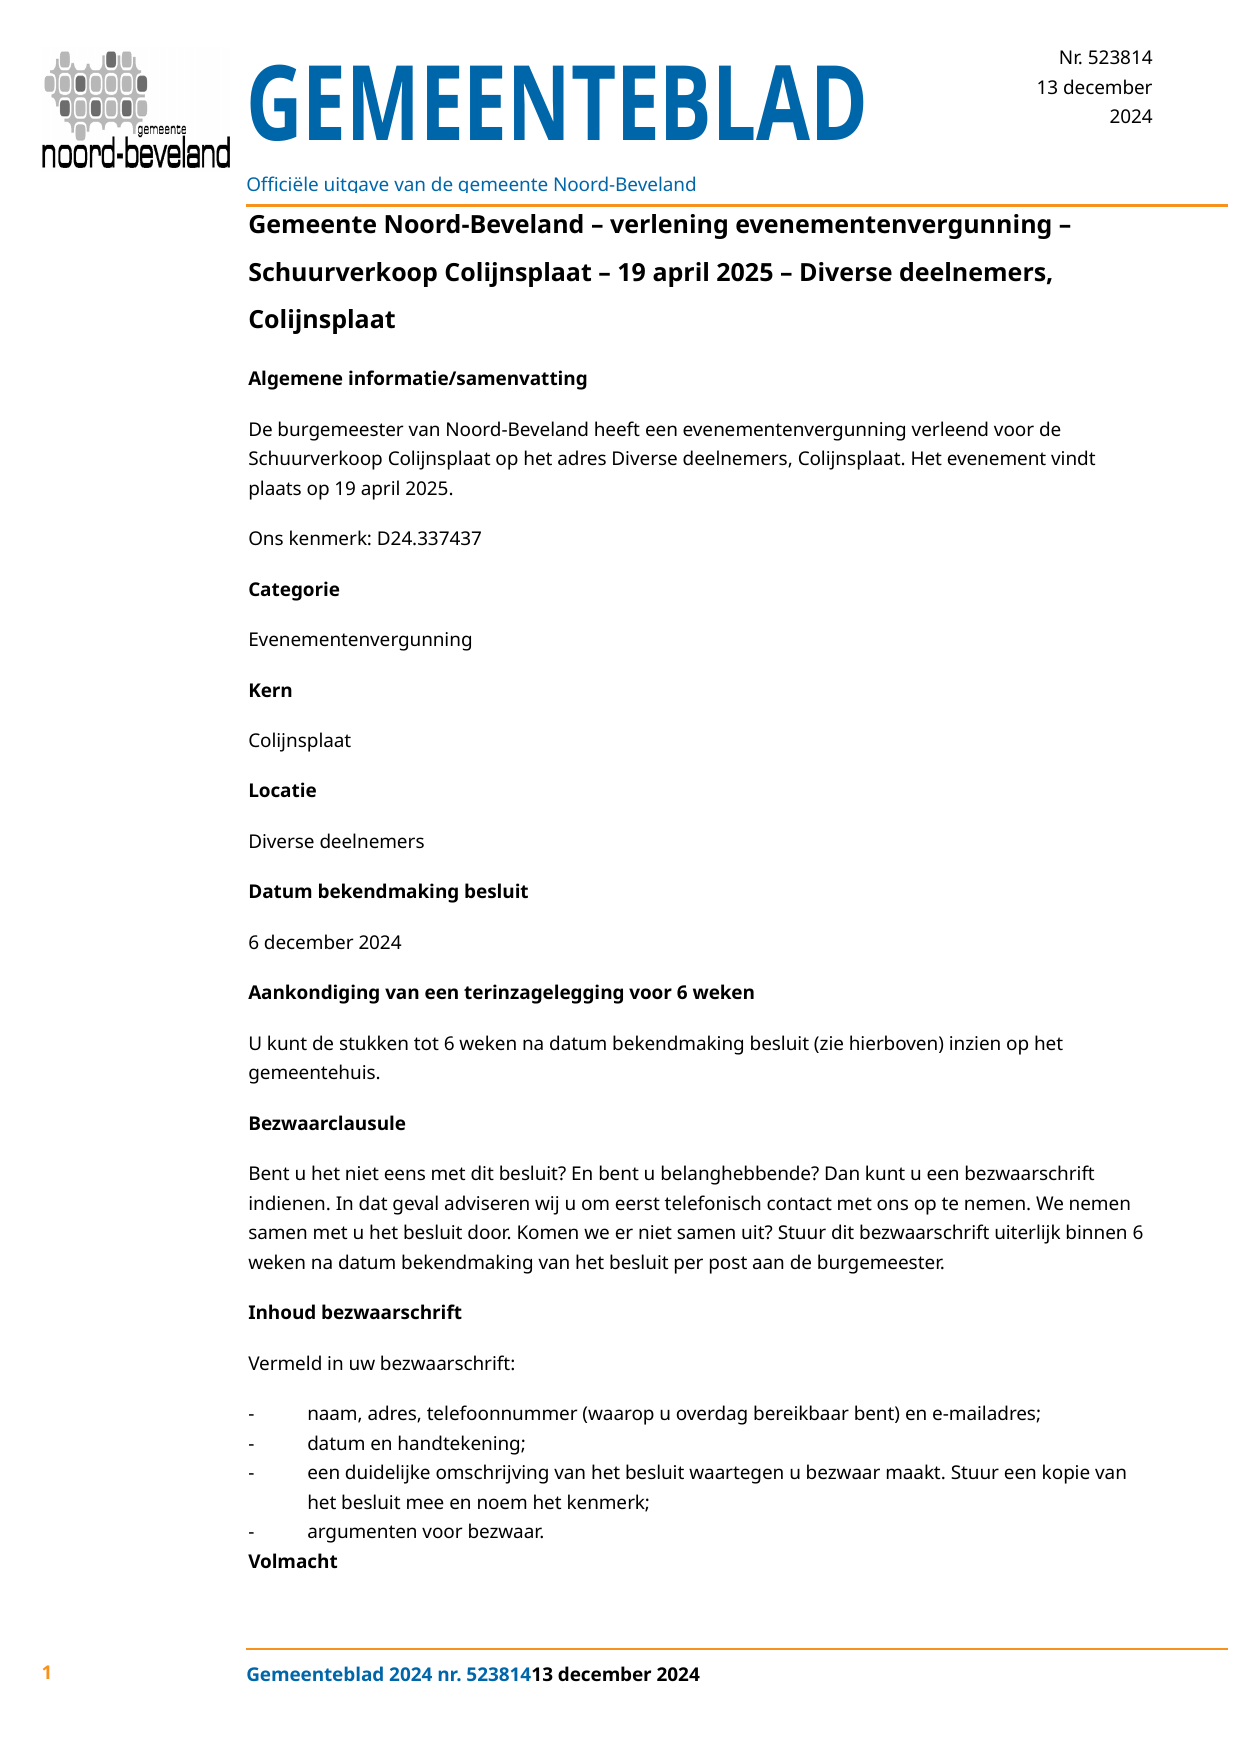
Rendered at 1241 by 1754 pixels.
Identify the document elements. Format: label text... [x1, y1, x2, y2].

text Bent u het niet eens met dit besluit? En bent u belanghebbende? Dan kunt u een bezwaarschrift indienen. In dat geval adviseren wij u om eerst telefonisch contact met ons op te nemen. We nemen samen met u het besluit door. Komen we er niet samen uit? Stuur dit bezwaarschrift uiterlijk binnen 6 weken na datum bekendmaking van het besluit per post aan de burgemeester. [248, 1160, 1152, 1274]
text Ons kenmerk: D24.337437 [248, 526, 1152, 551]
text Volmacht [248, 1548, 1152, 1574]
text Bezwaarclausule [248, 1110, 1152, 1135]
text Locatie [248, 778, 1152, 803]
picture [41, 47, 231, 172]
text Categorie [248, 576, 1152, 602]
list een duidelijke omschrijving van het besluit waartegen u bezwaar maakt. Stuur een kopie van het besluit mee en noem het kenmerk; [248, 1459, 1152, 1514]
text De burgemeester van Noord-Beveland heeft een evenementenvergunning verleend voor de Schuurverkoop Colijnsplaat op het adres Diverse deelnemers, Colijnsplaat. Het evenement vindt plaats op 19 april 2025. [248, 416, 1152, 501]
text Evenementenvergunning [248, 626, 1152, 652]
text Diverse deelnemers [248, 828, 1152, 854]
text Gemeente Noord-Beveland – verlening evenementenvergunning – Schuurverkoop Colijnsplaat – 19 april 2025 – Diverse deelnemers, Colijnsplaat [248, 207, 1152, 336]
text Kern [248, 677, 1152, 702]
list datum en handtekening; [248, 1430, 1152, 1455]
text Colijnsplaat [248, 727, 1152, 753]
text Algemene informatie/samenvatting [248, 366, 1152, 391]
text 6 december 2024 [248, 929, 1152, 954]
text Inhoud bezwaarschrift [248, 1299, 1152, 1325]
text U kunt de stukken tot 6 weken na datum bekendmaking besluit (zie hierboven) inzien op het gemeentehuis. [248, 1030, 1152, 1085]
text Aankondiging van een terinzagelegging voor 6 weken [248, 979, 1152, 1005]
list argumenten voor bezwaar. [248, 1518, 1152, 1544]
list naam, adres, telefoonnummer (waarop u overdag bereikbaar bent) en e-mailadres; [248, 1400, 1152, 1426]
text Datum bekendmaking besluit [248, 878, 1152, 904]
text Vermeld in uw bezwaarschrift: [248, 1350, 1152, 1375]
